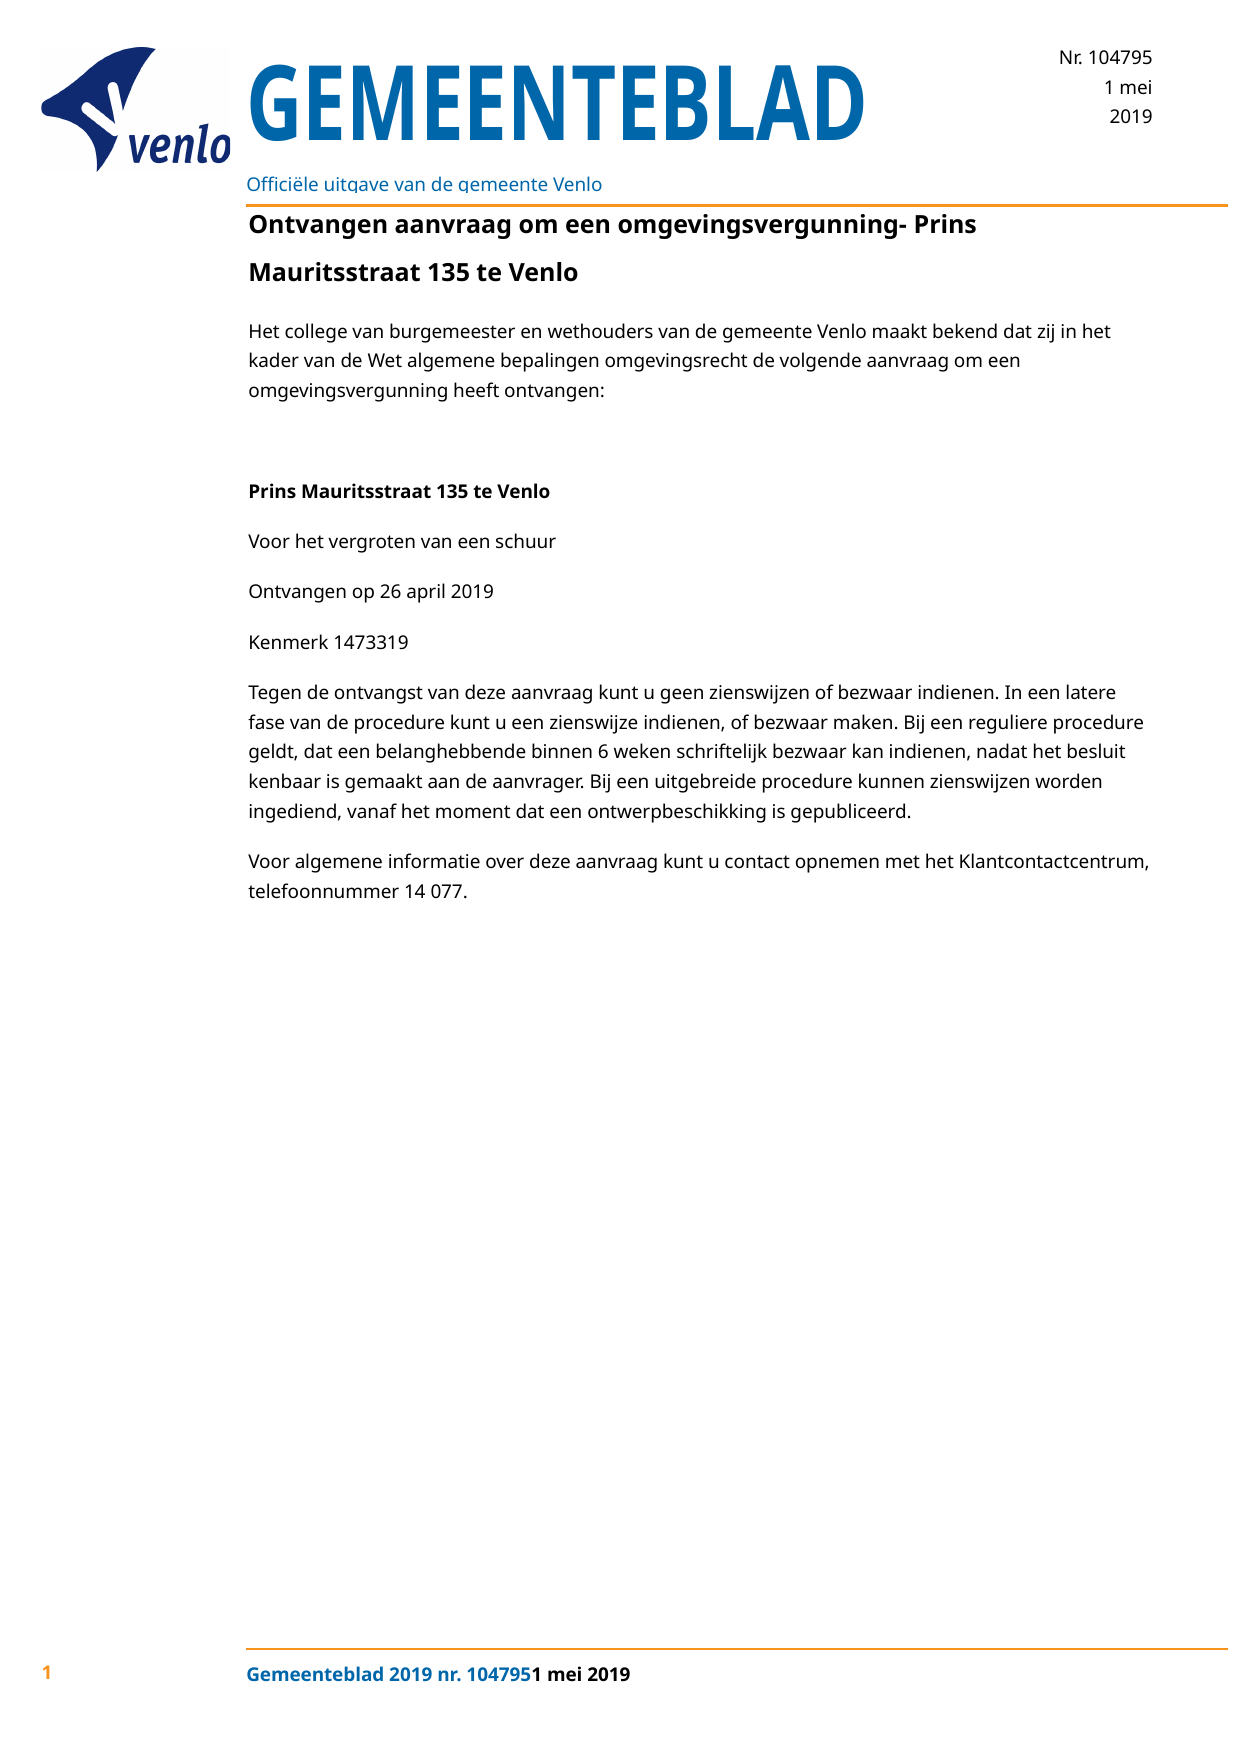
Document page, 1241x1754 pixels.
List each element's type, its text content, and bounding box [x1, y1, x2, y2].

picture [41, 47, 231, 172]
text Ontvangen op 26 april 2019 [248, 579, 1152, 604]
text Voor algemene informatie over deze aanvraag kunt u contact opnemen met het Klantcontactcentrum, telefoonnummer 14 077. [248, 848, 1152, 904]
text Ontvangen aanvraag om een omgevingsvergunning- Prins Mauritsstraat 135 te Venlo [248, 207, 1152, 288]
text Het college van burgemeester en wethouders van de gemeente Venlo maakt bekend dat zij in het kader van de Wet algemene bepalingen omgevingsrecht de volgende aanvraag om een omgevingsvergunning heeft ontvangen: [248, 318, 1152, 403]
text Prins Mauritsstraat 135 te Venlo [248, 478, 1152, 504]
text Tegen de ontvangst van deze aanvraag kunt u geen zienswijzen of bezwaar indienen. In een latere fase van de procedure kunt u een zienswijze indienen, of bezwaar maken. Bij een reguliere procedure geldt, dat een belanghebbende binnen 6 weken schriftelijk bezwaar kan indienen, nadat het besluit kenbaar is gemaakt aan de aanvrager. Bij een uitgebreide procedure kunnen zienswijzen worden ingediend, vanaf het moment dat een ontwerpbeschikking is gepubliceerd. [248, 679, 1152, 824]
text Kenmerk 1473319 [248, 629, 1152, 655]
text Voor het vergroten van een schuur [248, 528, 1152, 554]
